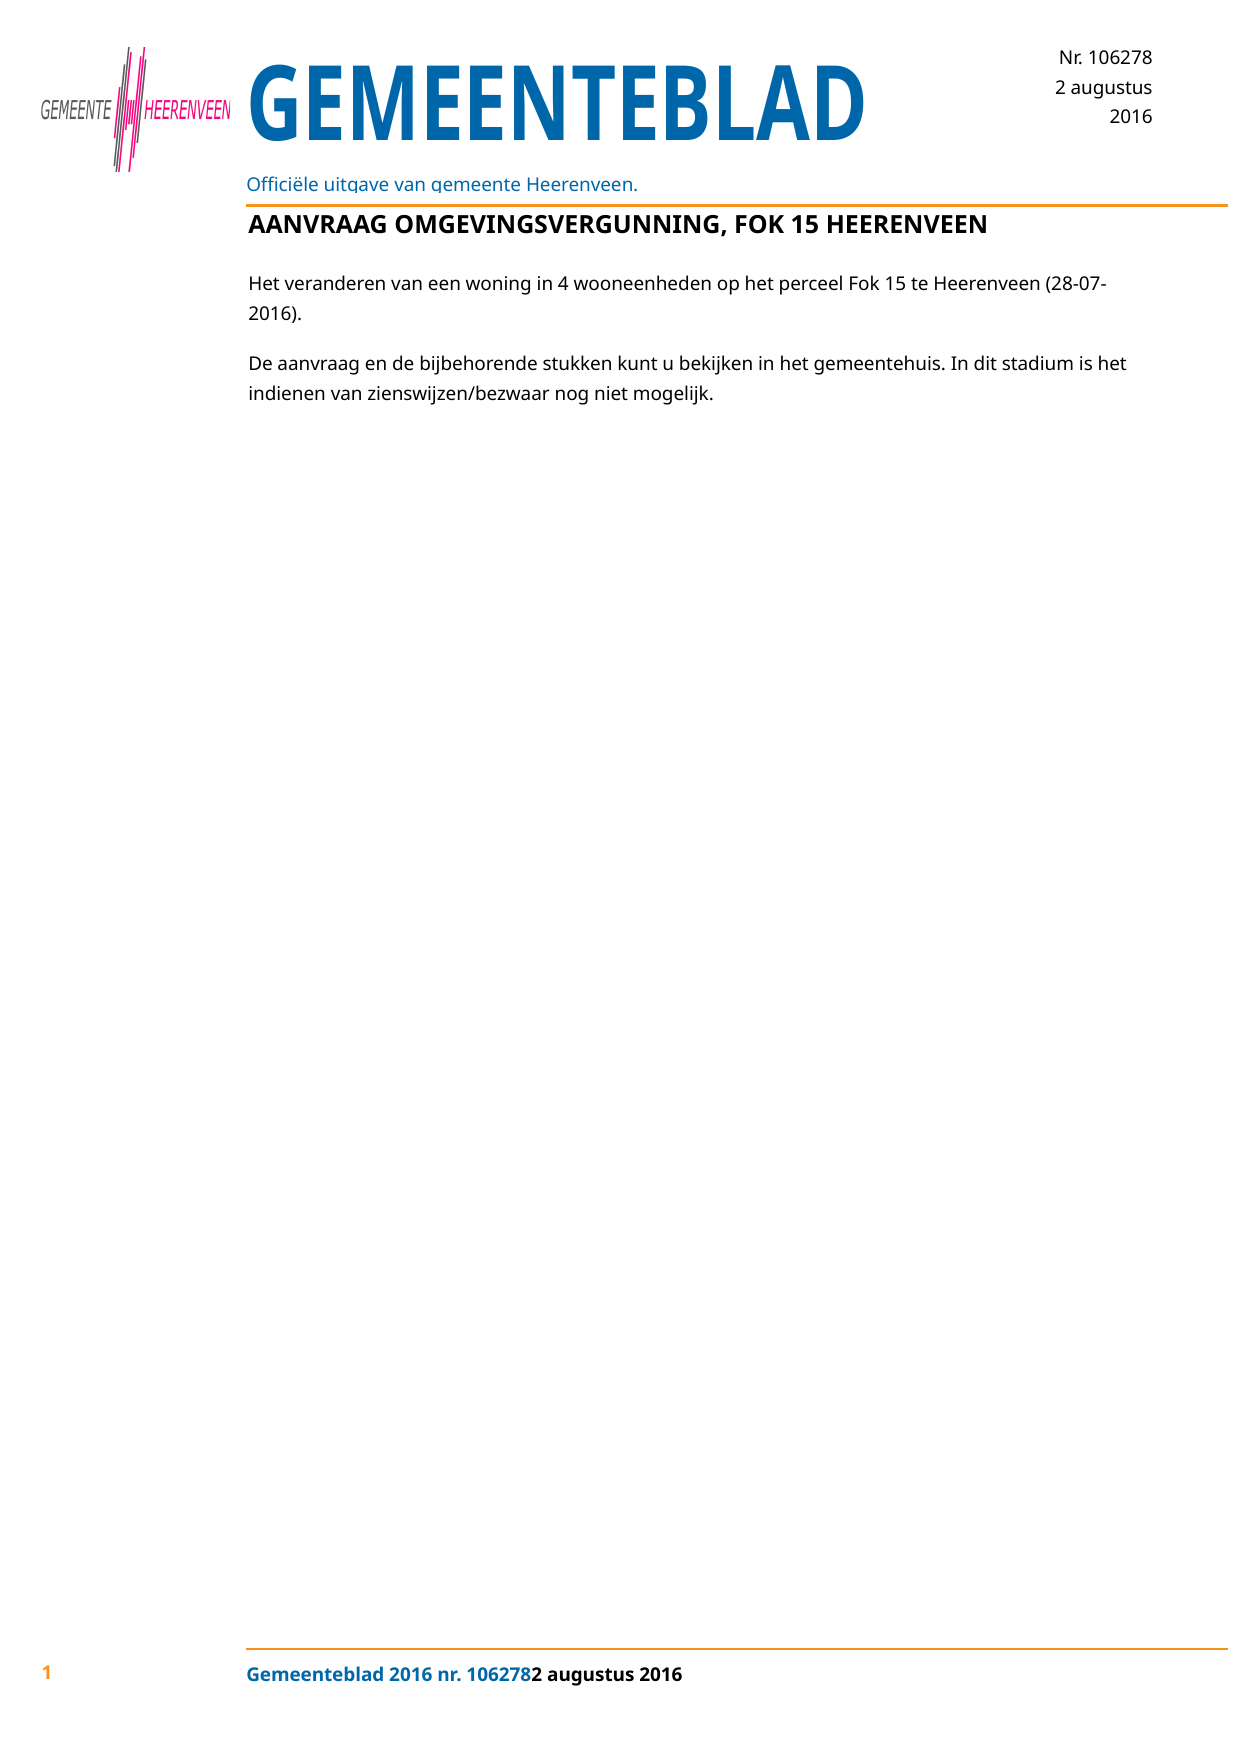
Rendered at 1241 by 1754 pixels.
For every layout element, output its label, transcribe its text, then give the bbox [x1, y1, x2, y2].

text AANVRAAG OMGEVINGSVERGUNNING, FOK 15 HEERENVEEN [248, 207, 1152, 241]
text Het veranderen van een woning in 4 wooneenheden op het perceel Fok 15 te Heerenveen (28-07-2016). [248, 270, 1152, 326]
picture [41, 47, 231, 172]
text De aanvraag en de bijbehorende stukken kunt u bekijken in het gemeentehuis. In dit stadium is het indienen van zienswijzen/bezwaar nog niet mogelijk. [248, 350, 1152, 406]
